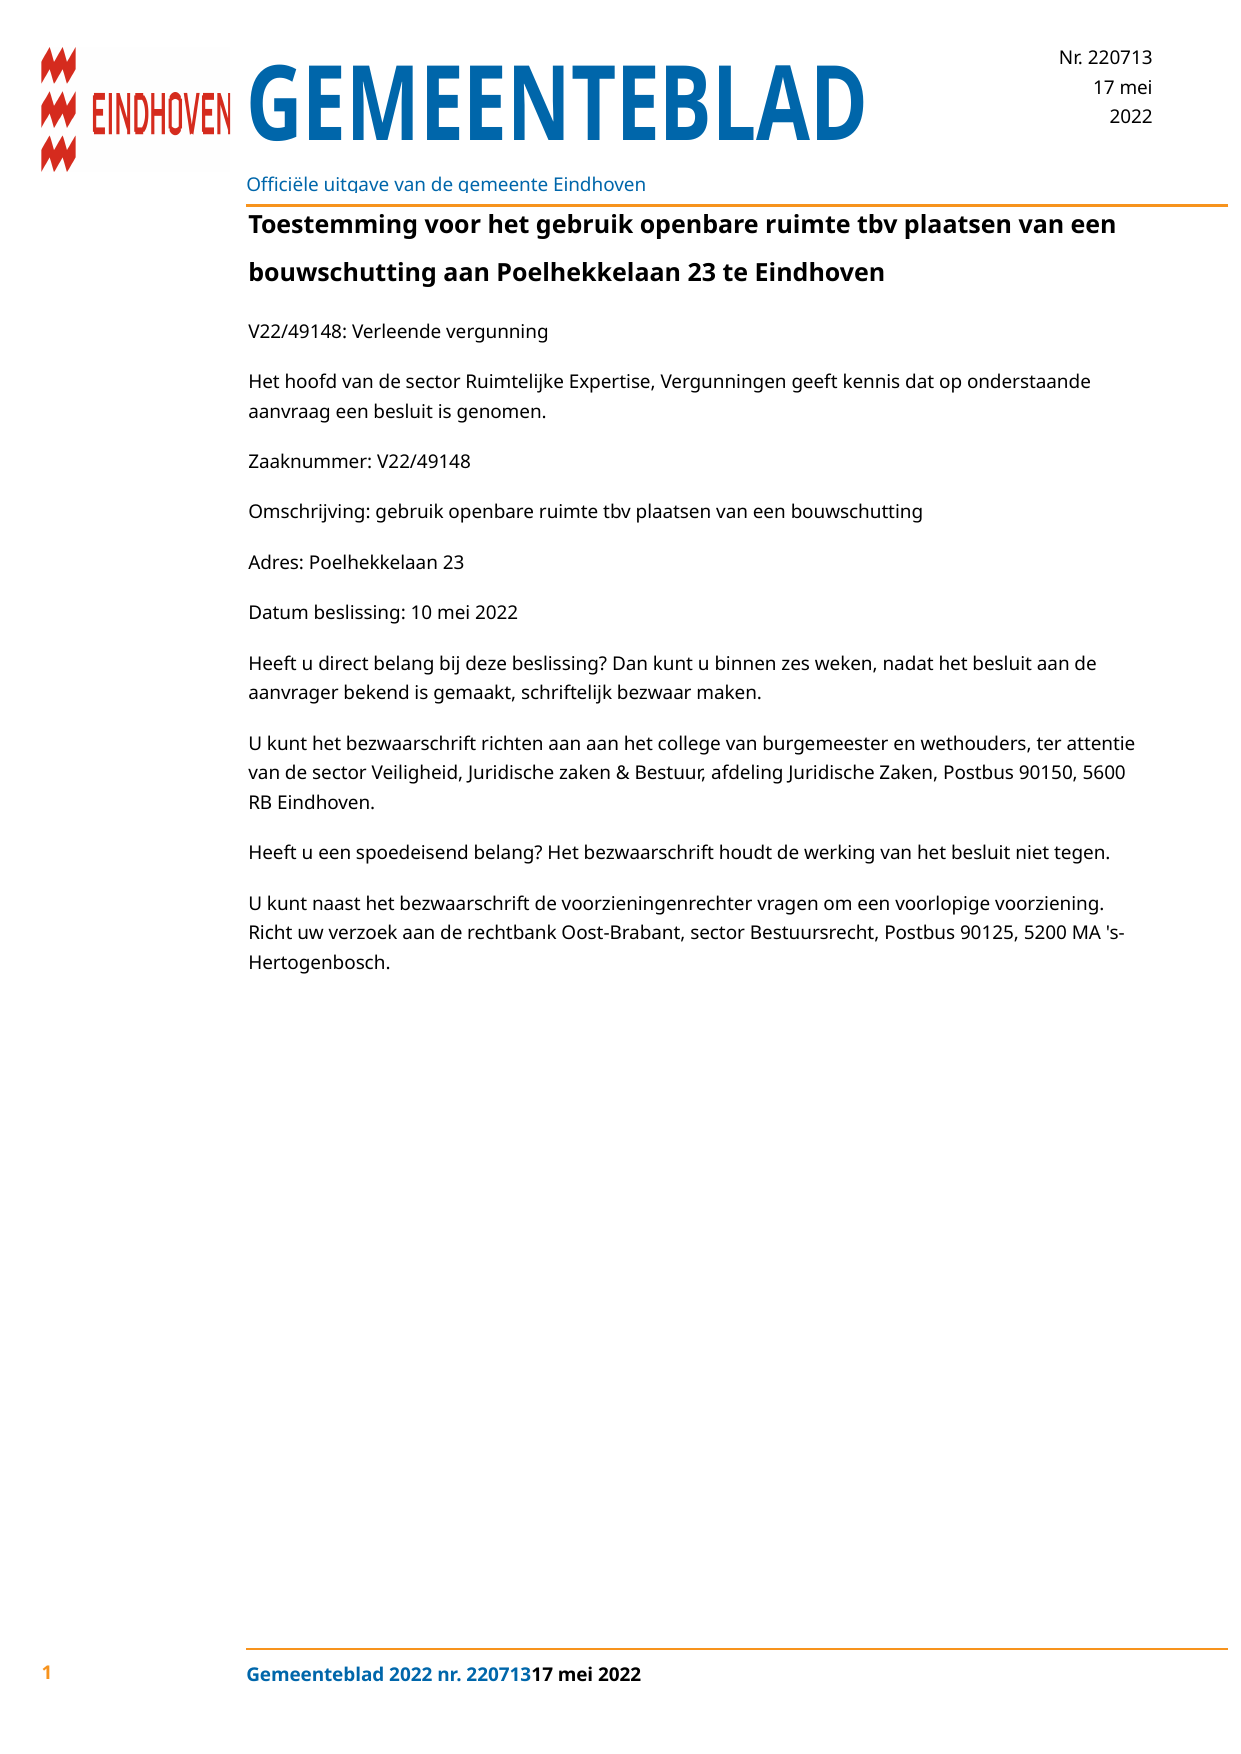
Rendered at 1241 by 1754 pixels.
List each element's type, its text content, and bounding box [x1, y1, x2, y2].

text Adres: Poelhekkelaan 23 [248, 549, 1152, 575]
text U kunt naast het bezwaarschrift de voorzieningenrechter vragen om een voorlopige voorziening. Richt uw verzoek aan de rechtbank Oost-Brabant, sector Bestuursrecht, Postbus 90125, 5200 MA 's-Hertogenbosch. [248, 890, 1152, 975]
text Toestemming voor het gebruik openbare ruimte tbv plaatsen van een bouwschutting aan Poelhekkelaan 23 te Eindhoven [248, 207, 1152, 288]
text V22/49148: Verleende vergunning [248, 318, 1152, 344]
text Zaaknummer: V22/49148 [248, 448, 1152, 474]
text Heeft u een spoedeisend belang? Het bezwaarschrift houdt de werking van het besluit niet tegen. [248, 839, 1152, 865]
text Het hoofd van de sector Ruimtelijke Expertise, Vergunningen geeft kennis dat op onderstaande aanvraag een besluit is genomen. [248, 368, 1152, 424]
text U kunt het bezwaarschrift richten aan aan het college van burgemeester en wethouders, ter attentie van de sector Veiligheid, Juridische zaken & Bestuur, afdeling Juridische Zaken, Postbus 90150, 5600 RB Eindhoven. [248, 730, 1152, 815]
text Datum beslissing: 10 mei 2022 [248, 599, 1152, 625]
picture [41, 47, 231, 172]
text Heeft u direct belang bij deze beslissing? Dan kunt u binnen zes weken, nadat het besluit aan de aanvrager bekend is gemaakt, schriftelijk bezwaar maken. [248, 650, 1152, 705]
text Omschrijving: gebruik openbare ruimte tbv plaatsen van een bouwschutting [248, 499, 1152, 524]
